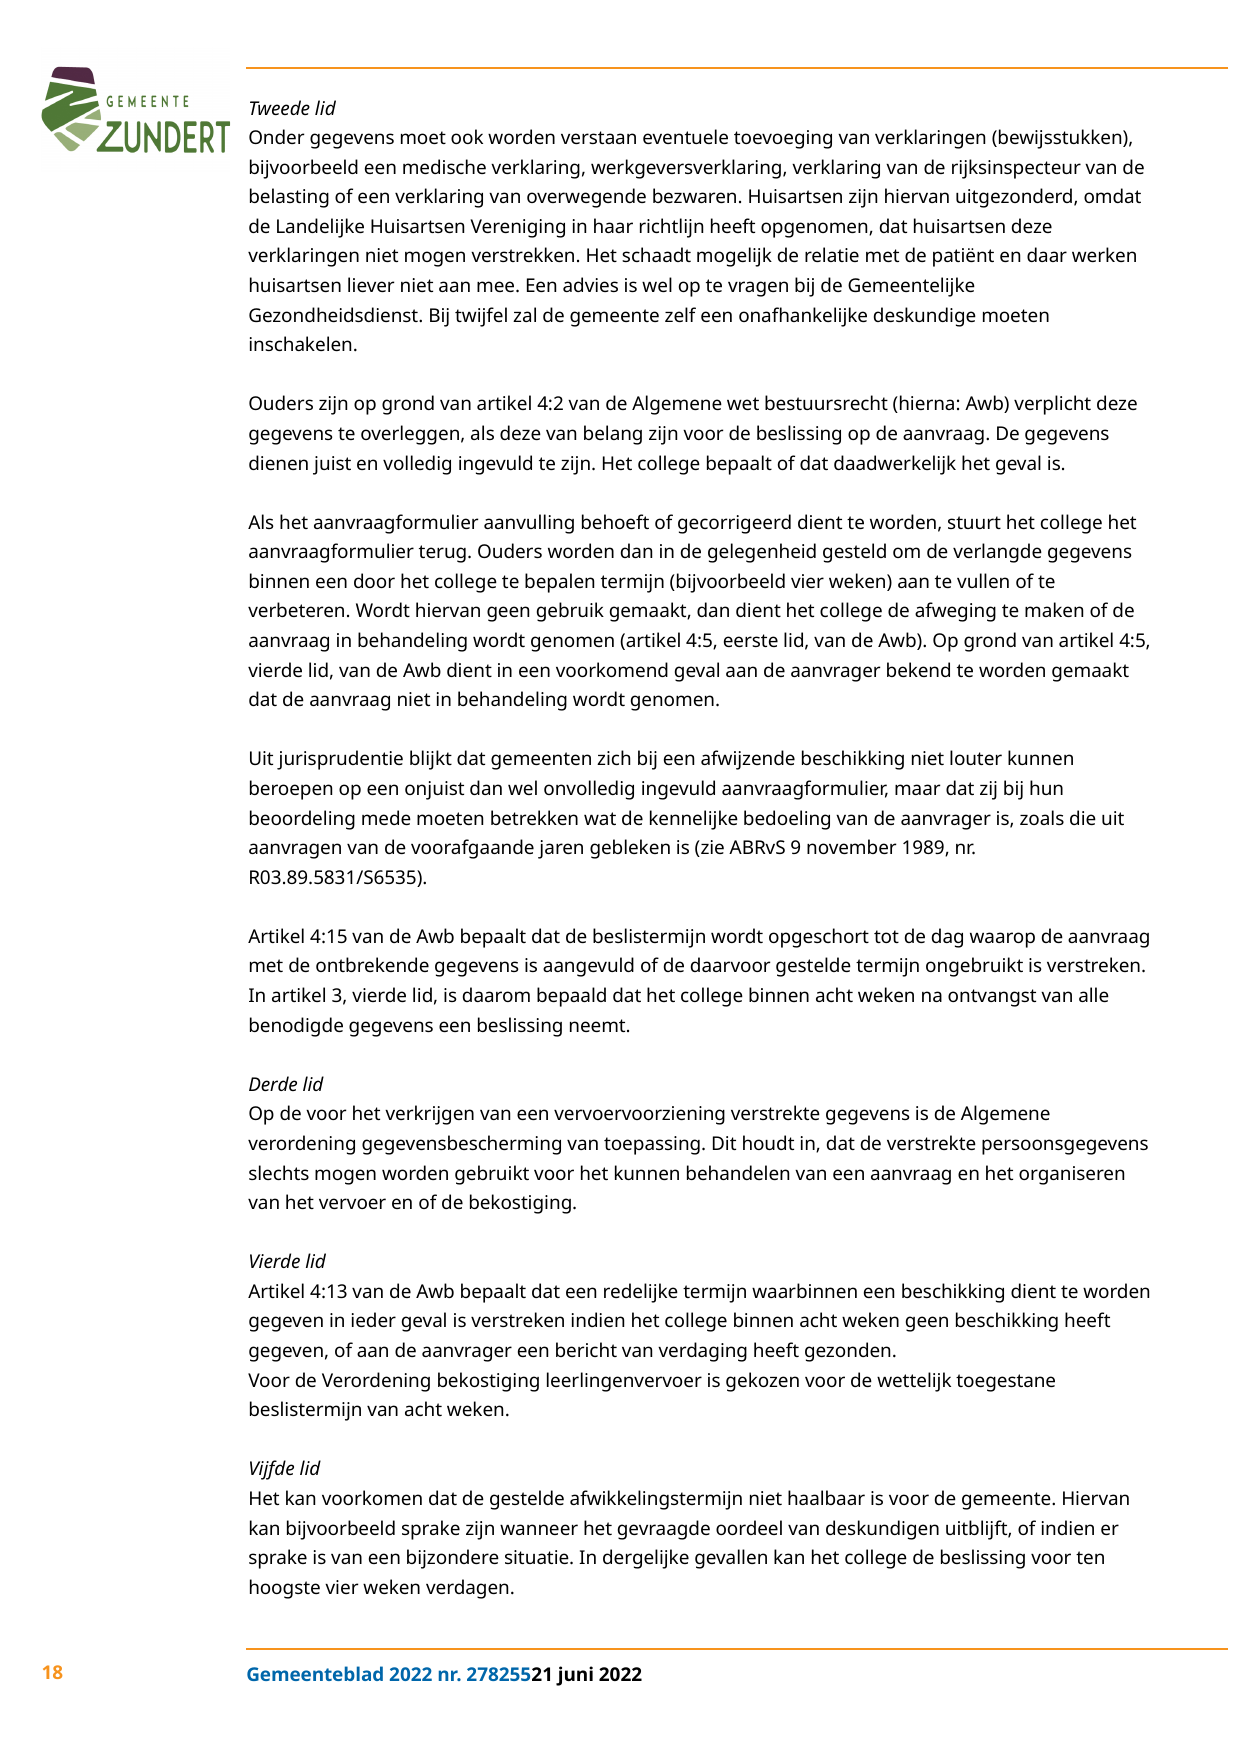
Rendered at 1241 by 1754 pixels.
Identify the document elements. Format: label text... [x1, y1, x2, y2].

text Derde lid [248, 1071, 1152, 1097]
text Als het aanvraagformulier aanvulling behoeft of gecorrigeerd dient te worden, stuurt het college het aanvraagformulier terug. Ouders worden dan in de gelegenheid gesteld om de verlangde gegevens binnen een door het college te bepalen termijn (bijvoorbeeld vier weken) aan te vullen of te verbeteren. Wordt hiervan geen gebruik gemaakt, dan dient het college de afweging te maken of de aanvraag in behandeling wordt genomen (artikel 4:5, eerste lid, van de Awb). Op grond van artikel 4:5, vierde lid, van de Awb dient in een voorkomend geval aan de aanvrager bekend te worden gemaakt dat de aanvraag niet in behandeling wordt genomen. [248, 509, 1152, 712]
picture [41, 47, 231, 172]
text Tweede lid [248, 95, 1152, 121]
text Vijfde lid [248, 1456, 1152, 1481]
text Vierde lid [248, 1248, 1152, 1274]
text Artikel 4:13 van de Awb bepaalt dat een redelijke termijn waarbinnen een beschikking dient te worden gegeven in ieder geval is verstreken indien het college binnen acht weken geen beschikking heeft gegeven, of aan de aanvrager een bericht van verdaging heeft gezonden. [248, 1278, 1152, 1363]
text Voor de Verordening bekostiging leerlingenvervoer is gekozen voor de wettelijk toegestane beslistermijn van acht weken. [248, 1367, 1152, 1422]
text Op de voor het verkrijgen van een vervoervoorziening verstrekte gegevens is de Algemene verordening gegevensbescherming van toepassing. Dit houdt in, dat de verstrekte persoonsgegevens slechts mogen worden gebruikt voor het kunnen behandelen van een aanvraag en het organiseren van het vervoer en of de bekostiging. [248, 1101, 1152, 1215]
text Onder gegevens moet ook worden verstaan eventuele toevoeging van verklaringen (bewijsstukken), bijvoorbeeld een medische verklaring, werkgeversverklaring, verklaring van de rijksinspecteur van de belasting of een verklaring van overwegende bezwaren. Huisartsen zijn hiervan uitgezonderd, omdat de Landelijke Huisartsen Vereniging in haar richtlijn heeft opgenomen, dat huisartsen deze verklaringen niet mogen verstrekken. Het schaadt mogelijk de relatie met de patiënt en daar werken huisartsen liever niet aan mee. Een advies is wel op te vragen bij de Gemeentelijke Gezondheidsdienst. Bij twijfel zal de gemeente zelf een onafhankelijke deskundige moeten inschakelen. [248, 124, 1152, 357]
text Uit jurisprudentie blijkt dat gemeenten zich bij een afwijzende beschikking niet louter kunnen beroepen op een onjuist dan wel onvolledig ingevuld aanvraagformulier, maar dat zij bij hun beoordeling mede moeten betrekken wat de kennelijke bedoeling van de aanvrager is, zoals die uit aanvragen van de voorafgaande jaren gebleken is (zie ABRvS 9 november 1989, nr. R03.89.5831/S6535). [248, 746, 1152, 890]
text Het kan voorkomen dat de gestelde afwikkelingstermijn niet haalbaar is voor de gemeente. Hiervan kan bijvoorbeeld sprake zijn wanneer het gevraagde oordeel van deskundigen uitblijft, of indien er sprake is van een bijzondere situatie. In dergelijke gevallen kan het college de beslissing voor ten hoogste vier weken verdagen. [248, 1485, 1152, 1600]
text Artikel 4:15 van de Awb bepaalt dat de beslistermijn wordt opgeschort tot de dag waarop de aanvraag met de ontbrekende gegevens is aangevuld of de daarvoor gestelde termijn ongebruikt is verstreken. In artikel 3, vierde lid, is daarom bepaald dat het college binnen acht weken na ontvangst van alle benodigde gegevens een beslissing neemt. [248, 923, 1152, 1038]
text Ouders zijn op grond van artikel 4:2 van de Algemene wet bestuursrecht (hierna: Awb) verplicht deze gegevens te overleggen, als deze van belang zijn voor de beslissing op de aanvraag. De gegevens dienen juist en volledig ingevuld te zijn. Het college bepaalt of dat daadwerkelijk het geval is. [248, 391, 1152, 476]
